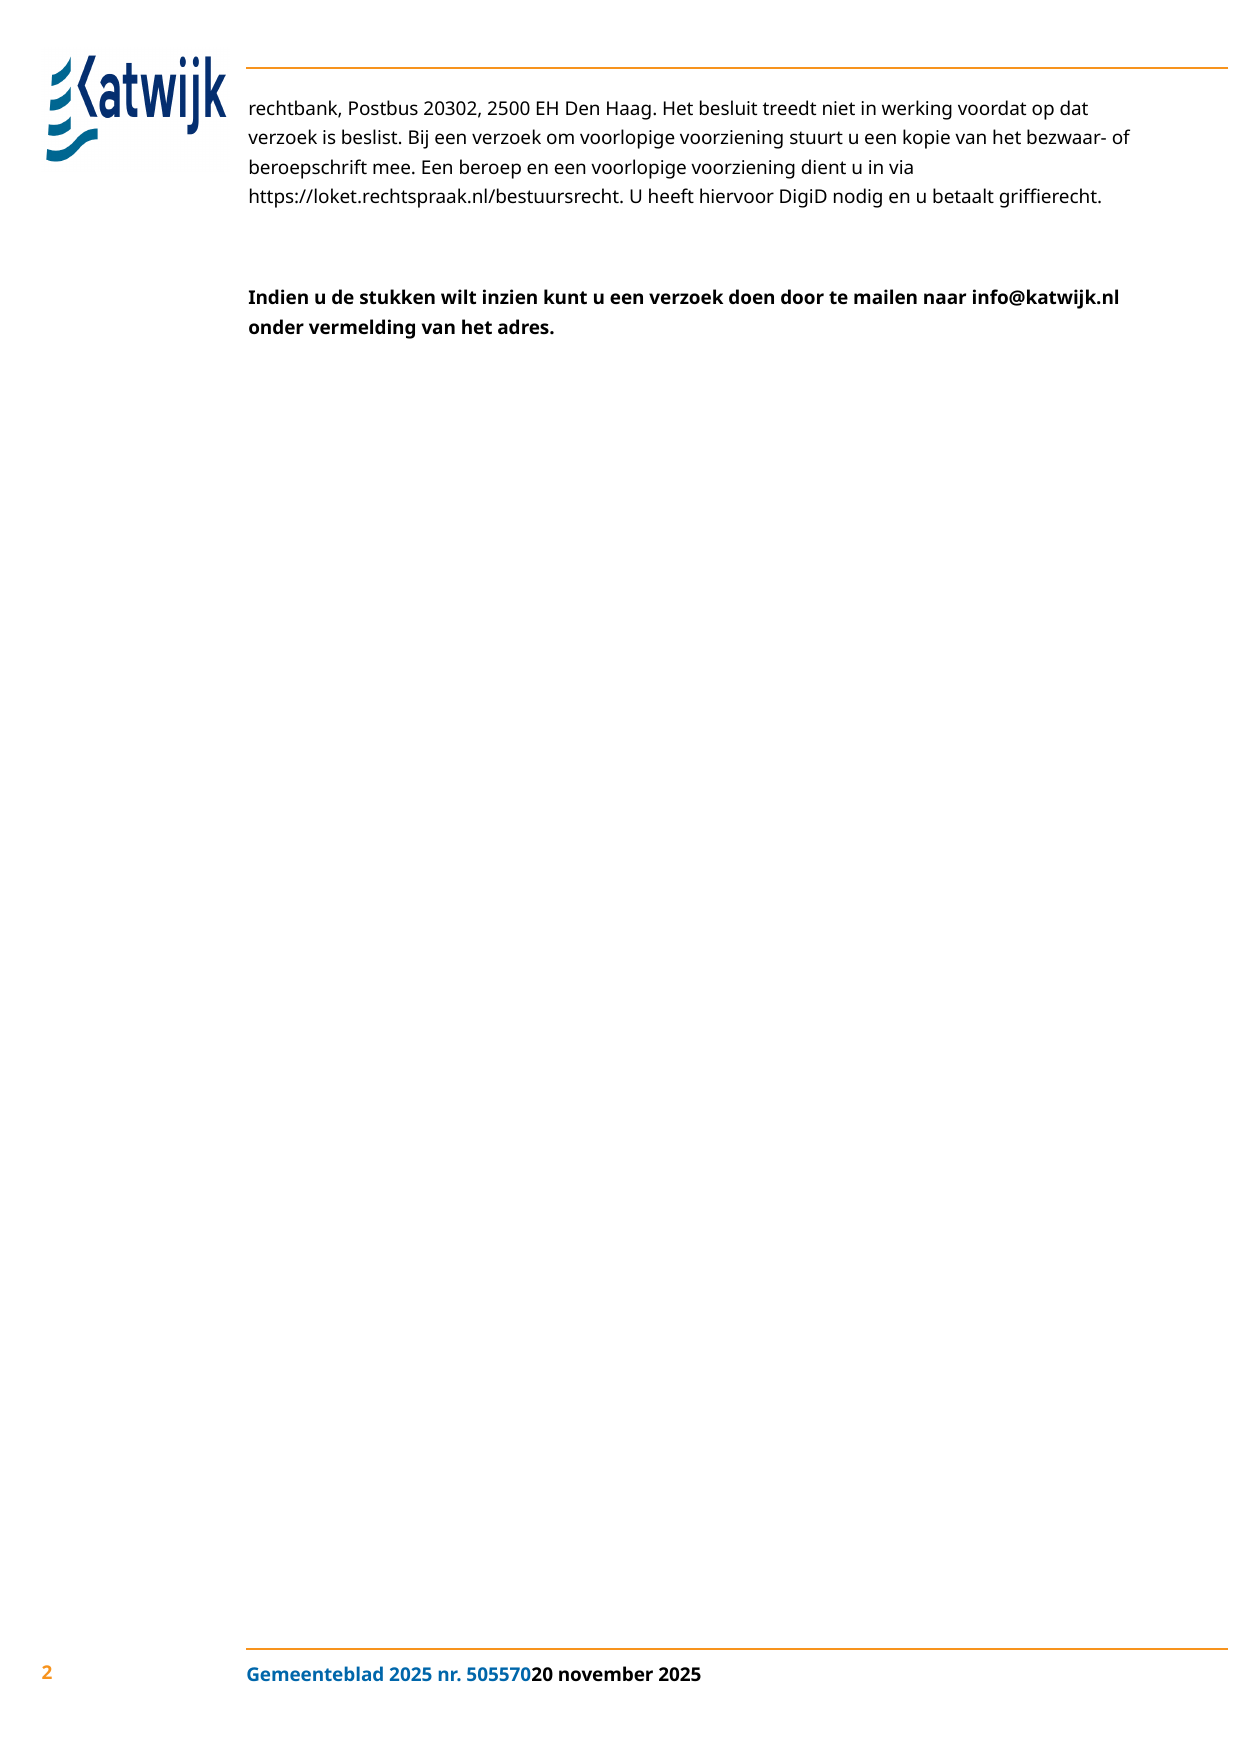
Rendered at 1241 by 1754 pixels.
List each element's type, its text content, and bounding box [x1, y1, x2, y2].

text Indien u de stukken wilt inzien kunt u een verzoek doen door te mailen naar info@katwijk.nl onder vermelding van het adres. [248, 284, 1152, 340]
picture [41, 47, 231, 172]
text rechtbank, Postbus 20302, 2500 EH Den Haag. Het besluit treedt niet in werking voordat op dat verzoek is beslist. Bij een verzoek om voorlopige voorziening stuurt u een kopie van het bezwaar- of beroepschrift mee. Een beroep en een voorlopige voorziening dient u in via https://loket.rechtspraak.nl/bestuursrecht. U heeft hiervoor DigiD nodig en u betaalt griffierecht. [248, 95, 1152, 209]
